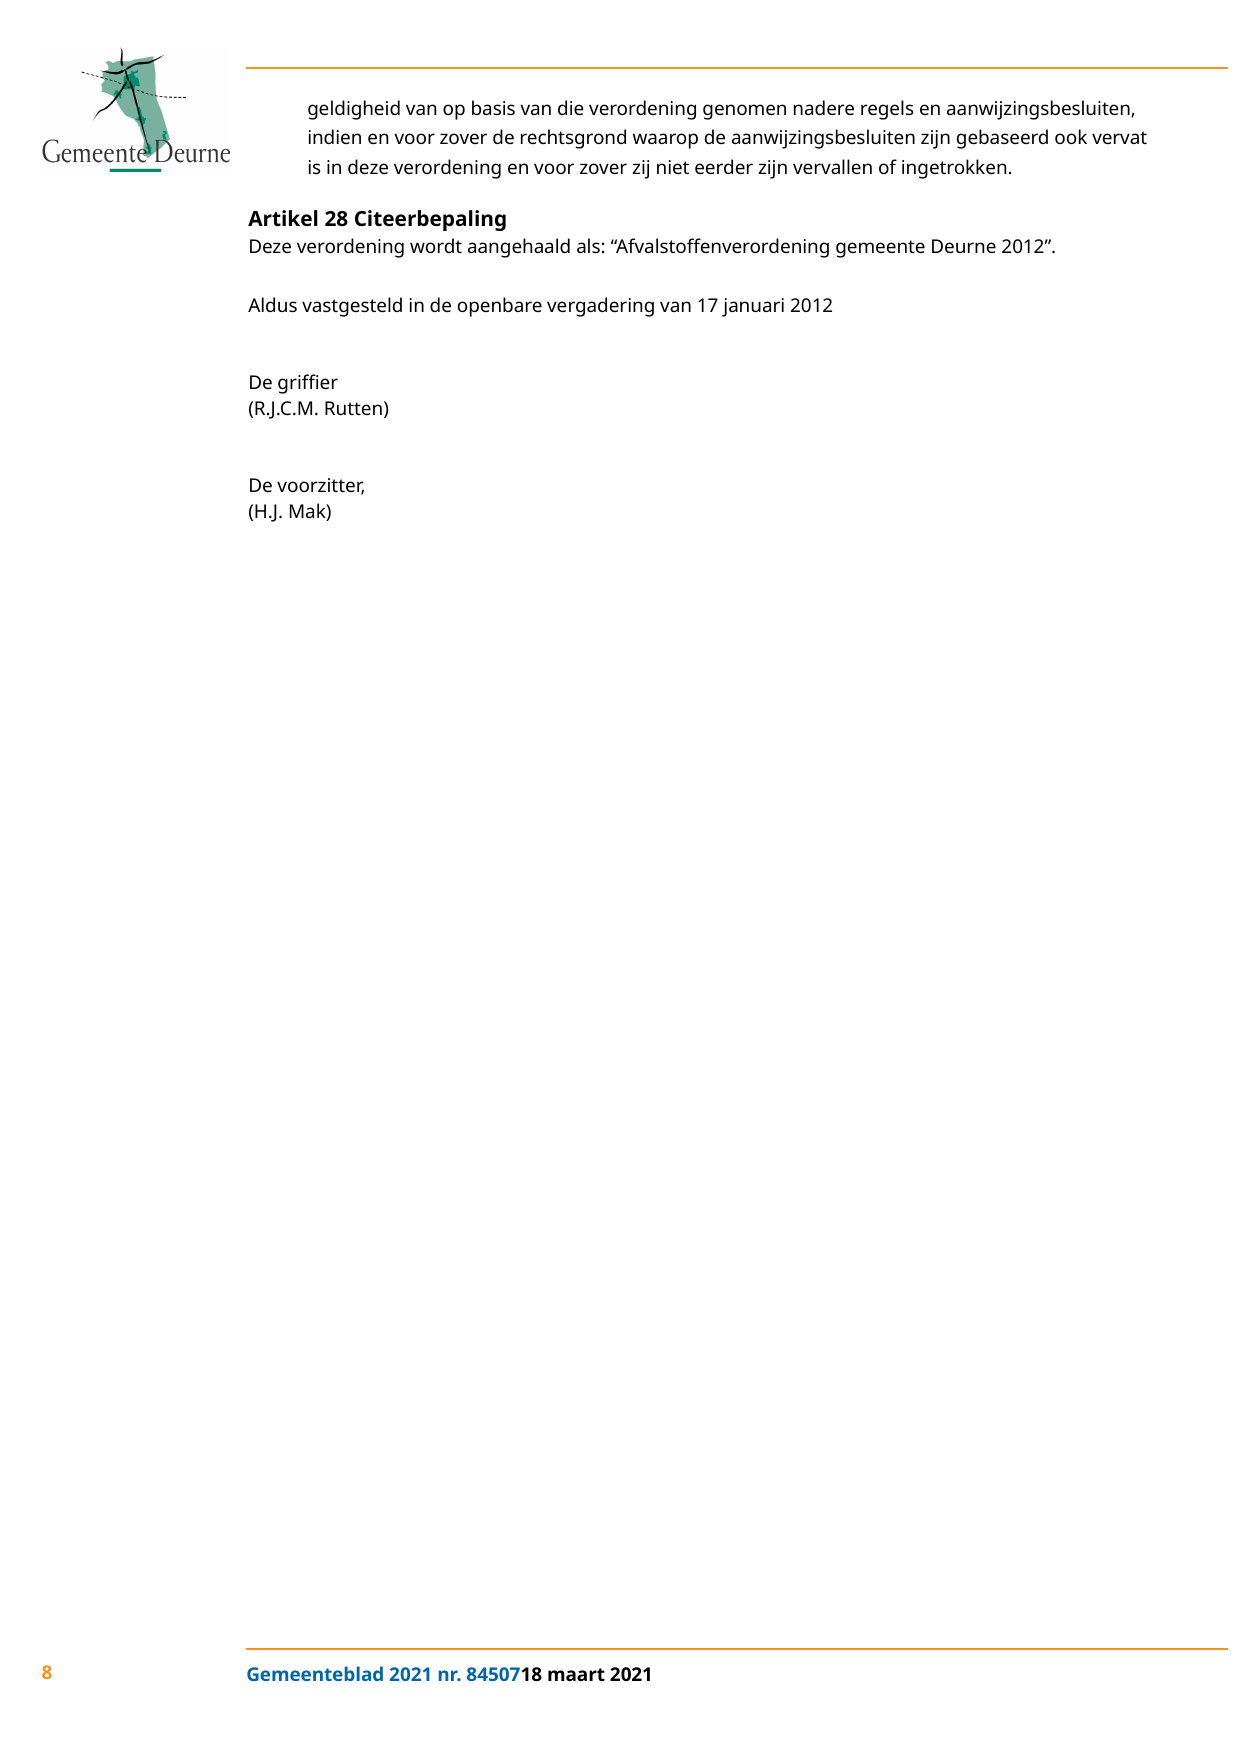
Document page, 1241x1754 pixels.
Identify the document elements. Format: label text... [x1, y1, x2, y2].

picture [41, 47, 231, 172]
text (H.J. Mak) [248, 498, 1152, 523]
text Deze verordening wordt aangehaald als: “Afvalstoffenverordening gemeente Deurne 2012”. [248, 233, 1152, 258]
text Aldus vastgesteld in de openbare vergadering van 17 januari 2012 [248, 292, 1152, 318]
list geldigheid van op basis van die verordening genomen nadere regels en aanwijzingsbesluiten, indien en voor zover de rechtsgrond waarop de aanwijzingsbesluiten zijn gebaseerd ook vervat is in deze verordening en voor zover zij niet eerder zijn vervallen of ingetrokken. [248, 95, 1152, 180]
text Artikel 28 Citeerbepaling [248, 204, 1152, 233]
text De griffier [248, 369, 1152, 395]
text (R.J.C.M. Rutten) [248, 395, 1152, 421]
text De voorzitter, [248, 472, 1152, 498]
